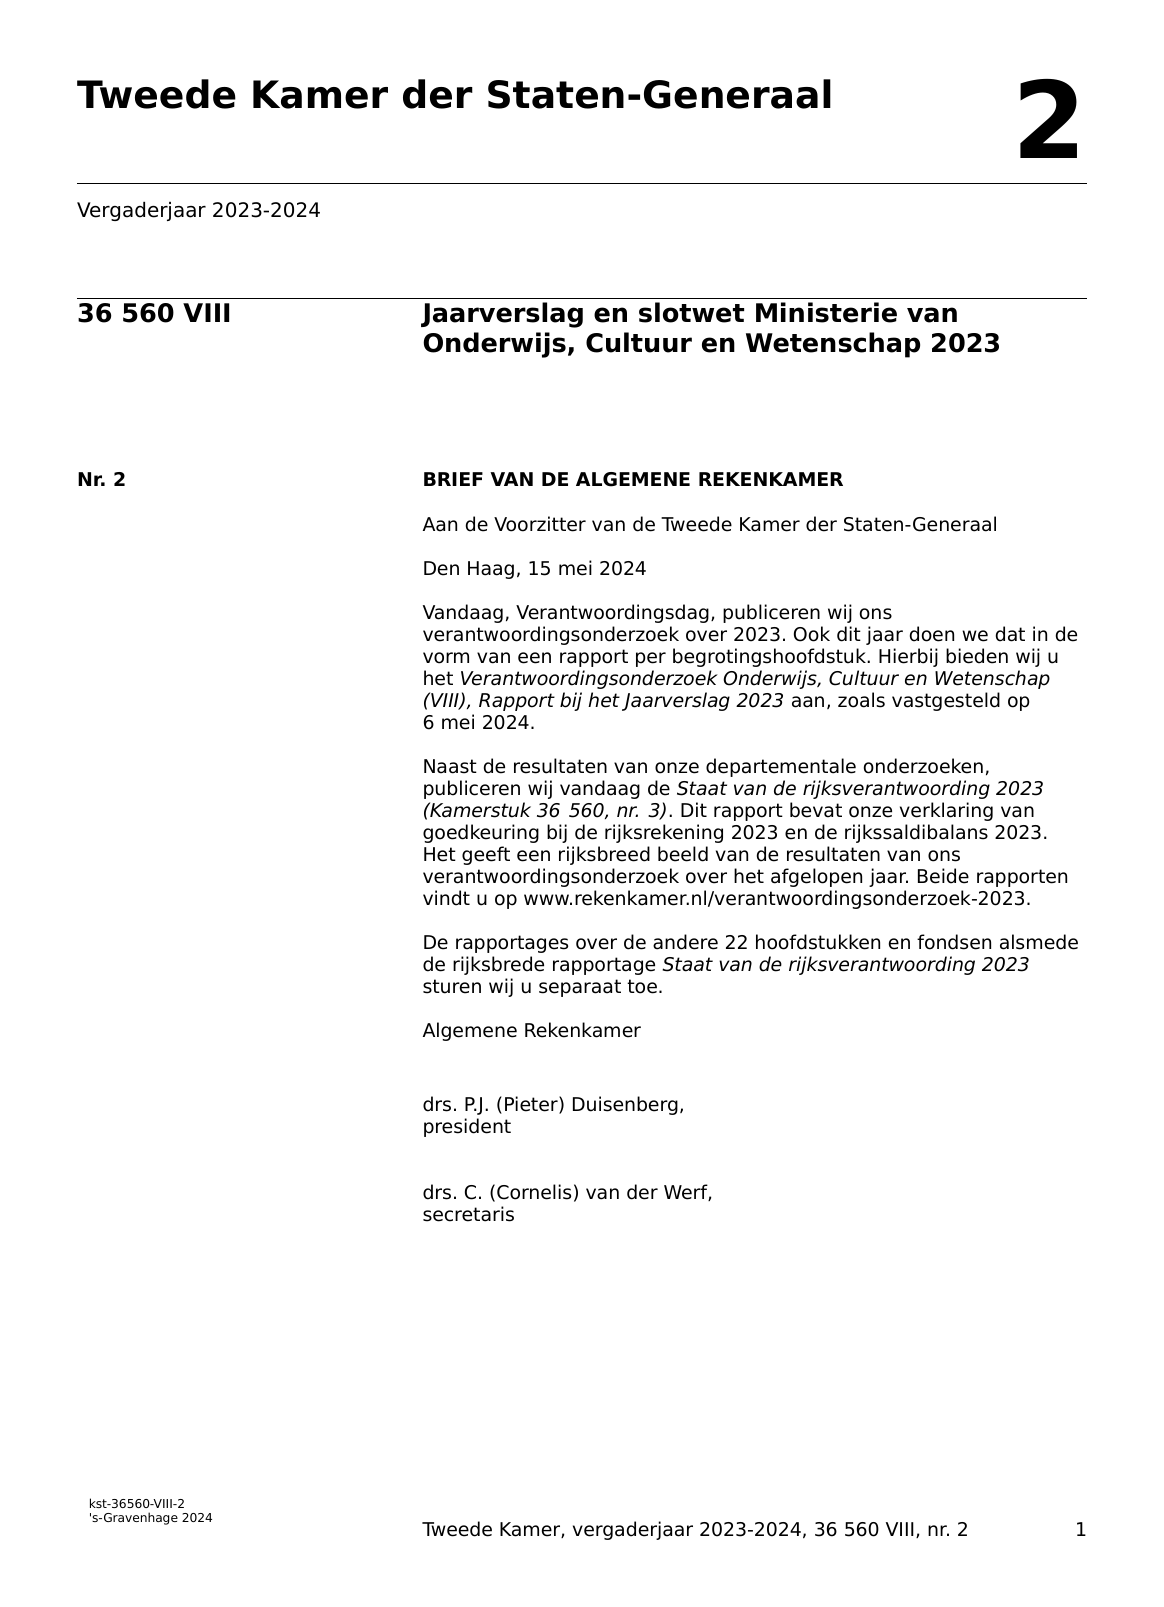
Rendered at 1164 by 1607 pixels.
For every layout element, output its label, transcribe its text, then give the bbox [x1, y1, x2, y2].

text drs. C. (Cornelis) van der Werf, secretaris [422, 1160, 1087, 1226]
text Vandaag, Verantwoordingsdag, publiceren wij ons verantwoordingsonderzoek over 2023. Ook dit jaar doen we dat in de vorm van een rapport per begrotingshoofdstuk. Hierbij bieden wij u het Verantwoordingsonderzoek Onderwijs, Cultuur en Wetenschap (VIII), Rapport bij het Jaarverslag 2023 aan, zoals vastgesteld op 6 mei 2024. [422, 602, 1087, 734]
table_cell Vergaderjaar 2023-2024 [77, 184, 1087, 298]
text drs. P.J. (Pieter) Duisenberg, president [422, 1072, 1087, 1138]
text 's-Gravenhage 2024 [88, 1511, 323, 1525]
text Algemene Rekenkamer [422, 1020, 1087, 1042]
text Aan de Voorzitter van de Tweede Kamer der Staten-Generaal [422, 513, 1087, 536]
table_header 2 [886, 59, 1087, 183]
text Naast de resultaten van onze departementale onderzoeken, publiceren wij vandaag de Staat van de rijksverantwoording 2023 (Kamerstuk 36 560, nr. 3). Dit rapport bevat onze verklaring van goedkeuring bij de rijksrekening 2023 en de rijkssaldibalans 2023. Het geeft een rijksbreed beeld van de resultaten van ons verantwoordingsonderzoek over het afgelopen jaar. Beide rapporten vindt u op www.rekenkamer.nl/verantwoordingsonderzoek-2023. [422, 756, 1087, 910]
table_header Tweede Kamer der Staten-Generaal [77, 59, 886, 183]
text De rapportages over de andere 22 hoofdstukken en fondsen alsmede de rijksbrede rapportage Staat van de rijksverantwoording 2023 sturen wij u separaat toe. [422, 932, 1087, 998]
text Den Haag, 15 mei 2024 [422, 558, 1087, 580]
subtitle 36 560 VIII Jaarverslag en slotwet Ministerie van Onderwijs, Cultuur en Wetenschap 2023 [77, 299, 1087, 358]
subtitle Nr. 2 BRIEF VAN DE ALGEMENE REKENKAMER [77, 469, 1087, 491]
text kst-36560-VIII-2 [88, 1497, 323, 1511]
